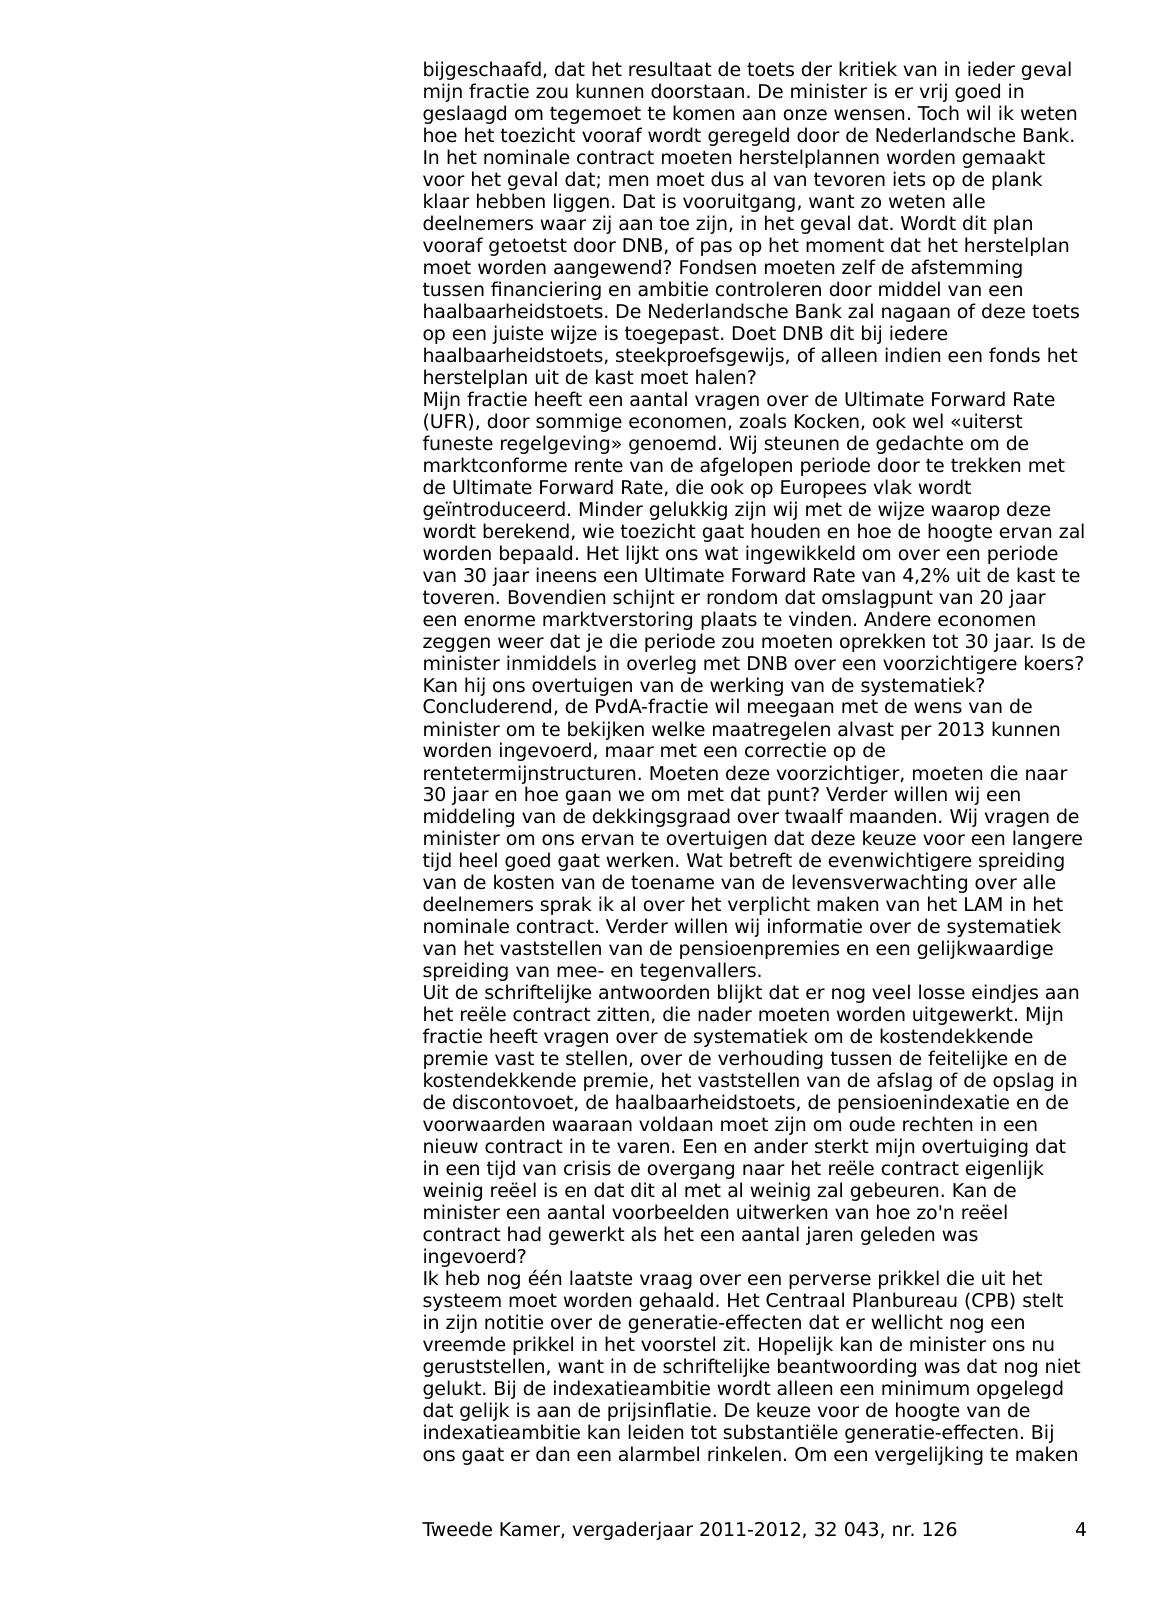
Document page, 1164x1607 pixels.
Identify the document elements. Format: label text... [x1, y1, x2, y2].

text bijgeschaafd, dat het resultaat de toets der kritiek van in ieder geval mijn fractie zou kunnen doorstaan. De minister is er vrij goed in geslaagd om tegemoet te komen aan onze wensen. Toch wil ik weten hoe het toezicht vooraf wordt geregeld door de Nederlandsche Bank. In het nominale contract moeten herstelplannen worden gemaakt voor het geval dat; men moet dus al van tevoren iets op de plank klaar hebben liggen. Dat is vooruitgang, want zo weten alle deelnemers waar zij aan toe zijn, in het geval dat. Wordt dit plan vooraf getoetst door DNB, of pas op het moment dat het herstelplan moet worden aangewend? Fondsen moeten zelf de afstemming tussen financiering en ambitie controleren door middel van een haalbaarheidstoets. De Nederlandsche Bank zal nagaan of deze toets op een juiste wijze is toegepast. Doet DNB dit bij iedere haalbaarheidstoets, steekproefsgewijs, of alleen indien een fonds het herstelplan uit de kast moet halen? [422, 59, 1087, 389]
text Ik heb nog één laatste vraag over een perverse prikkel die uit het systeem moet worden gehaald. Het Centraal Planbureau (CPB) stelt in zijn notitie over de generatie-effecten dat er wellicht nog een vreemde prikkel in het voorstel zit. Hopelijk kan de minister ons nu geruststellen, want in de schriftelijke beantwoording was dat nog niet gelukt. Bij de indexatieambitie wordt alleen een minimum opgelegd dat gelijk is aan de prijsinflatie. De keuze voor de hoogte van de indexatieambitie kan leiden tot substantiële generatie-effecten. Bij ons gaat er dan een alarmbel rinkelen. Om een vergelijking te maken [422, 1268, 1087, 1466]
text Mijn fractie heeft een aantal vragen over de Ultimate Forward Rate (UFR), door sommige economen, zoals Kocken, ook wel «uiterst funeste regelgeving» genoemd. Wij steunen de gedachte om de marktconforme rente van de afgelopen periode door te trekken met de Ultimate Forward Rate, die ook op Europees vlak wordt geïntroduceerd. Minder gelukkig zijn wij met de wijze waarop deze wordt berekend, wie toezicht gaat houden en hoe de hoogte ervan zal worden bepaald. Het lijkt ons wat ingewikkeld om over een periode van 30 jaar ineens een Ultimate Forward Rate van 4,2% uit de kast te toveren. Bovendien schijnt er rondom dat omslagpunt van 20 jaar een enorme marktverstoring plaats te vinden. Andere economen zeggen weer dat je die periode zou moeten oprekken tot 30 jaar. Is de minister inmiddels in overleg met DNB over een voorzichtigere koers? Kan hij ons overtuigen van de werking van de systematiek? [422, 389, 1087, 696]
text Uit de schriftelijke antwoorden blijkt dat er nog veel losse eindjes aan het reële contract zitten, die nader moeten worden uitgewerkt. Mijn fractie heeft vragen over de systematiek om de kostendekkende premie vast te stellen, over de verhouding tussen de feitelijke en de kostendekkende premie, het vaststellen van de afslag of de opslag in de discontovoet, de haalbaarheidstoets, de pensioenindexatie en de voorwaarden waaraan voldaan moet zijn om oude rechten in een nieuw contract in te varen. Een en ander sterkt mijn overtuiging dat in een tijd van crisis de overgang naar het reële contract eigenlijk weinig reëel is en dat dit al met al weinig zal gebeuren. Kan de minister een aantal voorbeelden uitwerken van hoe zo'n reëel contract had gewerkt als het een aantal jaren geleden was ingevoerd? [422, 982, 1087, 1268]
text Concluderend, de PvdA-fractie wil meegaan met de wens van de minister om te bekijken welke maatregelen alvast per 2013 kunnen worden ingevoerd, maar met een correctie op de rentetermijnstructuren. Moeten deze voorzichtiger, moeten die naar 30 jaar en hoe gaan we om met dat punt? Verder willen wij een middeling van de dekkingsgraad over twaalf maanden. Wij vragen de minister om ons ervan te overtuigen dat deze keuze voor een langere tijd heel goed gaat werken. Wat betreft de evenwichtigere spreiding van de kosten van de toename van de levensverwachting over alle deelnemers sprak ik al over het verplicht maken van het LAM in het nominale contract. Verder willen wij informatie over de systematiek van het vaststellen van de pensioenpremies en een gelijkwaardige spreiding van mee- en tegenvallers. [422, 696, 1087, 982]
